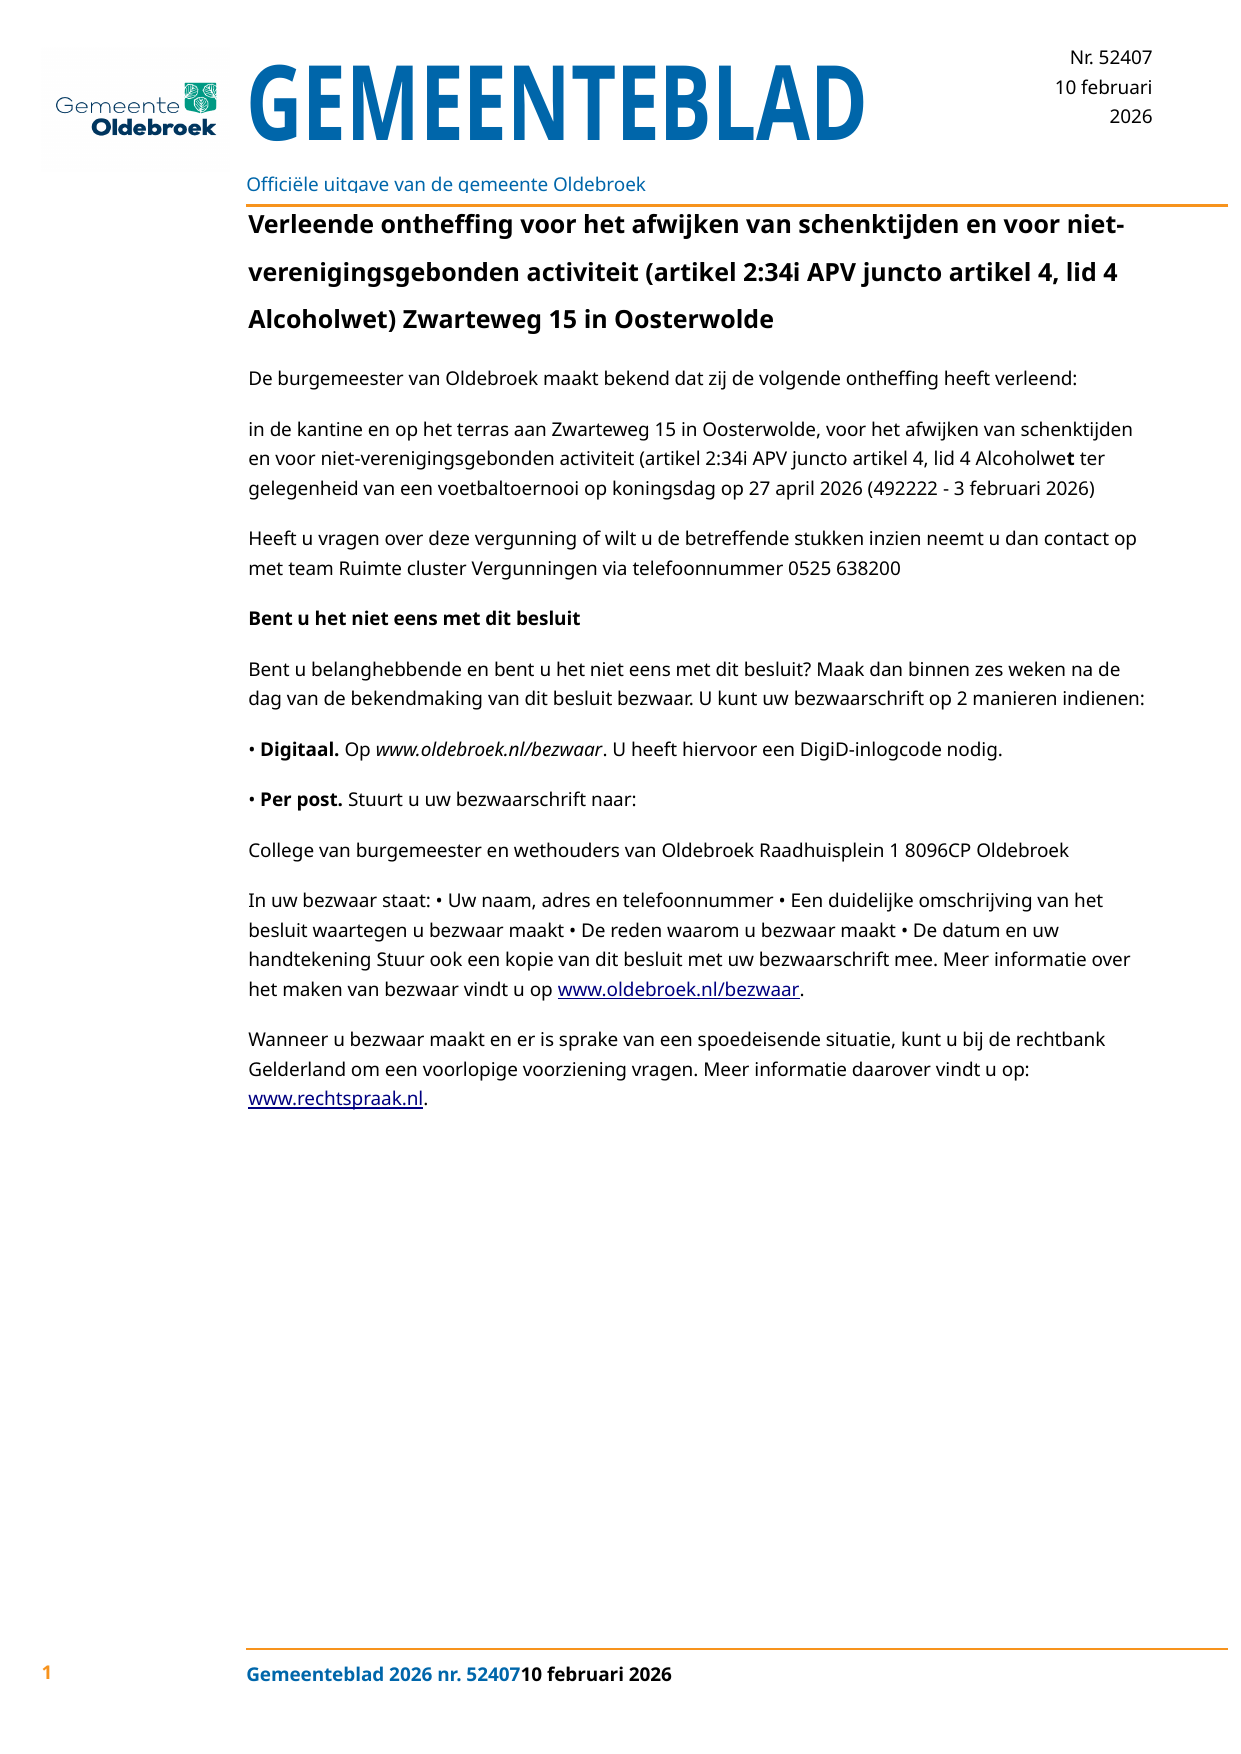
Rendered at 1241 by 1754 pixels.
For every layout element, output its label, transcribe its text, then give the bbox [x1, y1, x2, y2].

picture [41, 47, 231, 172]
text Bent u belanghebbende en bent u het niet eens met dit besluit? Maak dan binnen zes weken na de dag van de bekendmaking van dit besluit bezwaar. U kunt uw bezwaarschrift op 2 manieren indienen: [248, 656, 1152, 711]
text • Digitaal. Op www.oldebroek.nl/bezwaar. U heeft hiervoor een DigiD-inlogcode nodig. [248, 736, 1152, 762]
text • Per post. Stuurt u uw bezwaarschrift naar: [248, 786, 1152, 812]
text Wanneer u bezwaar maakt en er is sprake van een spoedeisende situatie, kunt u bij de rechtbank Gelderland om een voorlopige voorziening vragen. Meer informatie daarover vindt u op: www.rechtspraak.nl. [248, 1026, 1152, 1111]
text Bent u het niet eens met dit besluit [248, 606, 1152, 631]
text De burgemeester van Oldebroek maakt bekend dat zij de volgende ontheffing heeft verleend: [248, 366, 1152, 391]
text Verleende ontheffing voor het afwijken van schenktijden en voor niet-verenigingsgebonden activiteit (artikel 2:34i APV juncto artikel 4, lid 4 Alcoholwet) Zwarteweg 15 in Oosterwolde [248, 207, 1152, 336]
text College van burgemeester en wethouders van Oldebroek Raadhuisplein 1 8096CP Oldebroek [248, 837, 1152, 862]
text in de kantine en op het terras aan Zwarteweg 15 in Oosterwolde, voor het afwijken van schenktijden en voor niet-verenigingsgebonden activiteit (artikel 2:34i APV juncto artikel 4, lid 4 Alcoholwet ter gelegenheid van een voetbaltoernooi op koningsdag op 27 april 2026 (492222 - 3 februari 2026) [248, 416, 1152, 501]
text In uw bezwaar staat: • Uw naam, adres en telefoonnummer • Een duidelijke omschrijving van het besluit waartegen u bezwaar maakt • De reden waarom u bezwaar maakt • De datum en uw handtekening Stuur ook een kopie van dit besluit met uw bezwaarschrift mee. Meer informatie over het maken van bezwaar vindt u op www.oldebroek.nl/bezwaar. [248, 887, 1152, 1002]
text Heeft u vragen over deze vergunning of wilt u de betreffende stukken inzien neemt u dan contact op met team Ruimte cluster Vergunningen via telefoonnummer 0525 638200 [248, 526, 1152, 581]
